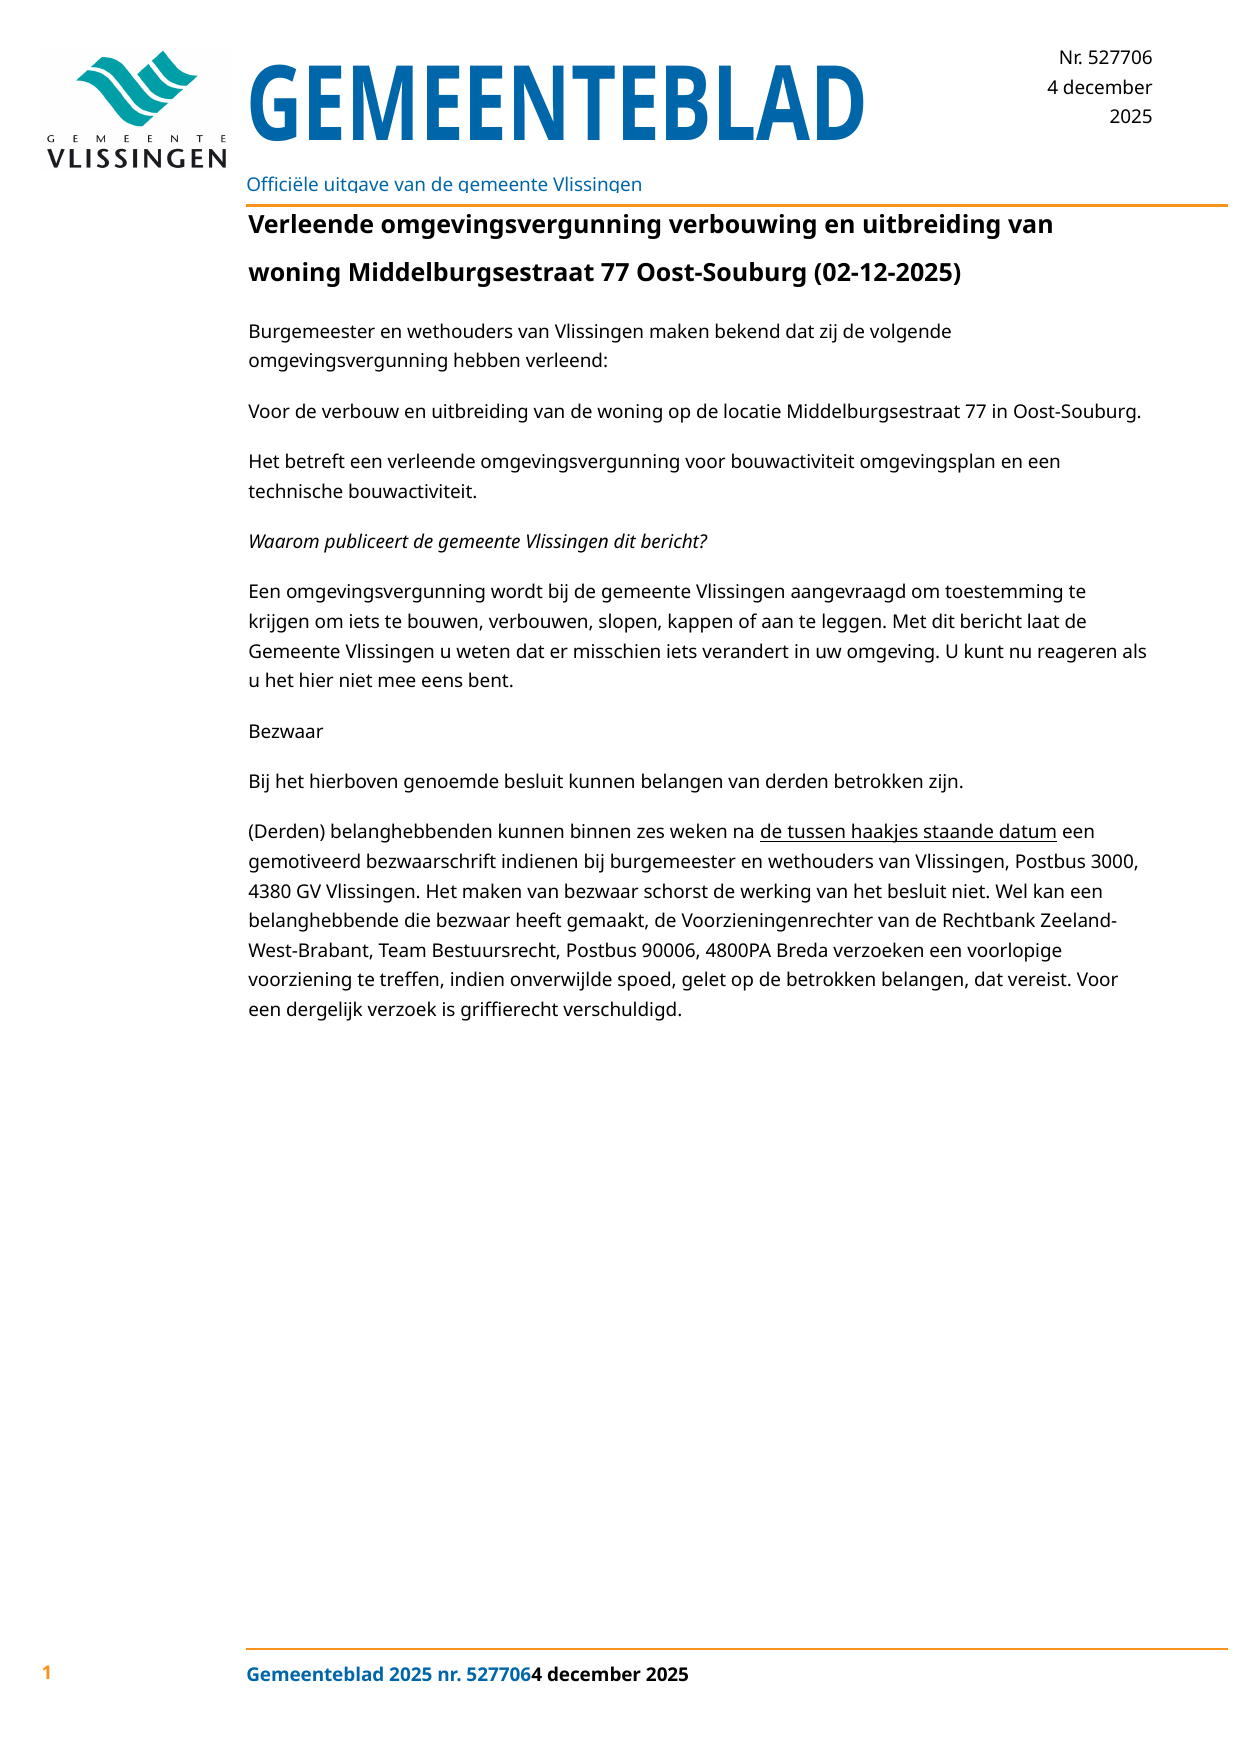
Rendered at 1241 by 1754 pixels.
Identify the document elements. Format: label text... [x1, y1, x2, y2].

text Voor de verbouw en uitbreiding van de woning op de locatie Middelburgsestraat 77 in Oost-Souburg. [248, 398, 1152, 424]
text Burgemeester en wethouders van Vlissingen maken bekend dat zij de volgende omgevingsvergunning hebben verleend: [248, 318, 1152, 373]
text Bij het hierboven genoemde besluit kunnen belangen van derden betrokken zijn. [248, 768, 1152, 794]
text Het betreft een verleende omgevingsvergunning voor bouwactiviteit omgevingsplan en een technische bouwactiviteit. [248, 448, 1152, 504]
text Bezwaar [248, 718, 1152, 744]
text Waarom publiceert de gemeente Vlissingen dit bericht? [248, 528, 1152, 554]
text Verleende omgevingsvergunning verbouwing en uitbreiding van woning Middelburgsestraat 77 Oost-Souburg (02-12-2025) [248, 207, 1152, 288]
text (Derden) belanghebbenden kunnen binnen zes weken na de tussen haakjes staande datum een gemotiveerd bezwaarschrift indienen bij burgemeester en wethouders van Vlissingen, Postbus 3000, 4380 GV Vlissingen. Het maken van bezwaar schorst de werking van het besluit niet. Wel kan een belanghebbende die bezwaar heeft gemaakt, de Voorzieningenrechter van de Rechtbank Zeeland-West-Brabant, Team Bestuursrecht, Postbus 90006, 4800PA Breda verzoeken een voorlopige voorziening te treffen, indien onverwijlde spoed, gelet op de betrokken belangen, dat vereist. Voor een dergelijk verzoek is griffierecht verschuldigd. [248, 819, 1152, 1022]
picture [41, 47, 231, 172]
text Een omgevingsvergunning wordt bij de gemeente Vlissingen aangevraagd om toestemming te krijgen om iets te bouwen, verbouwen, slopen, kappen of aan te leggen. Met dit bericht laat de Gemeente Vlissingen u weten dat er misschien iets verandert in uw omgeving. U kunt nu reageren als u het hier niet mee eens bent. [248, 579, 1152, 693]
